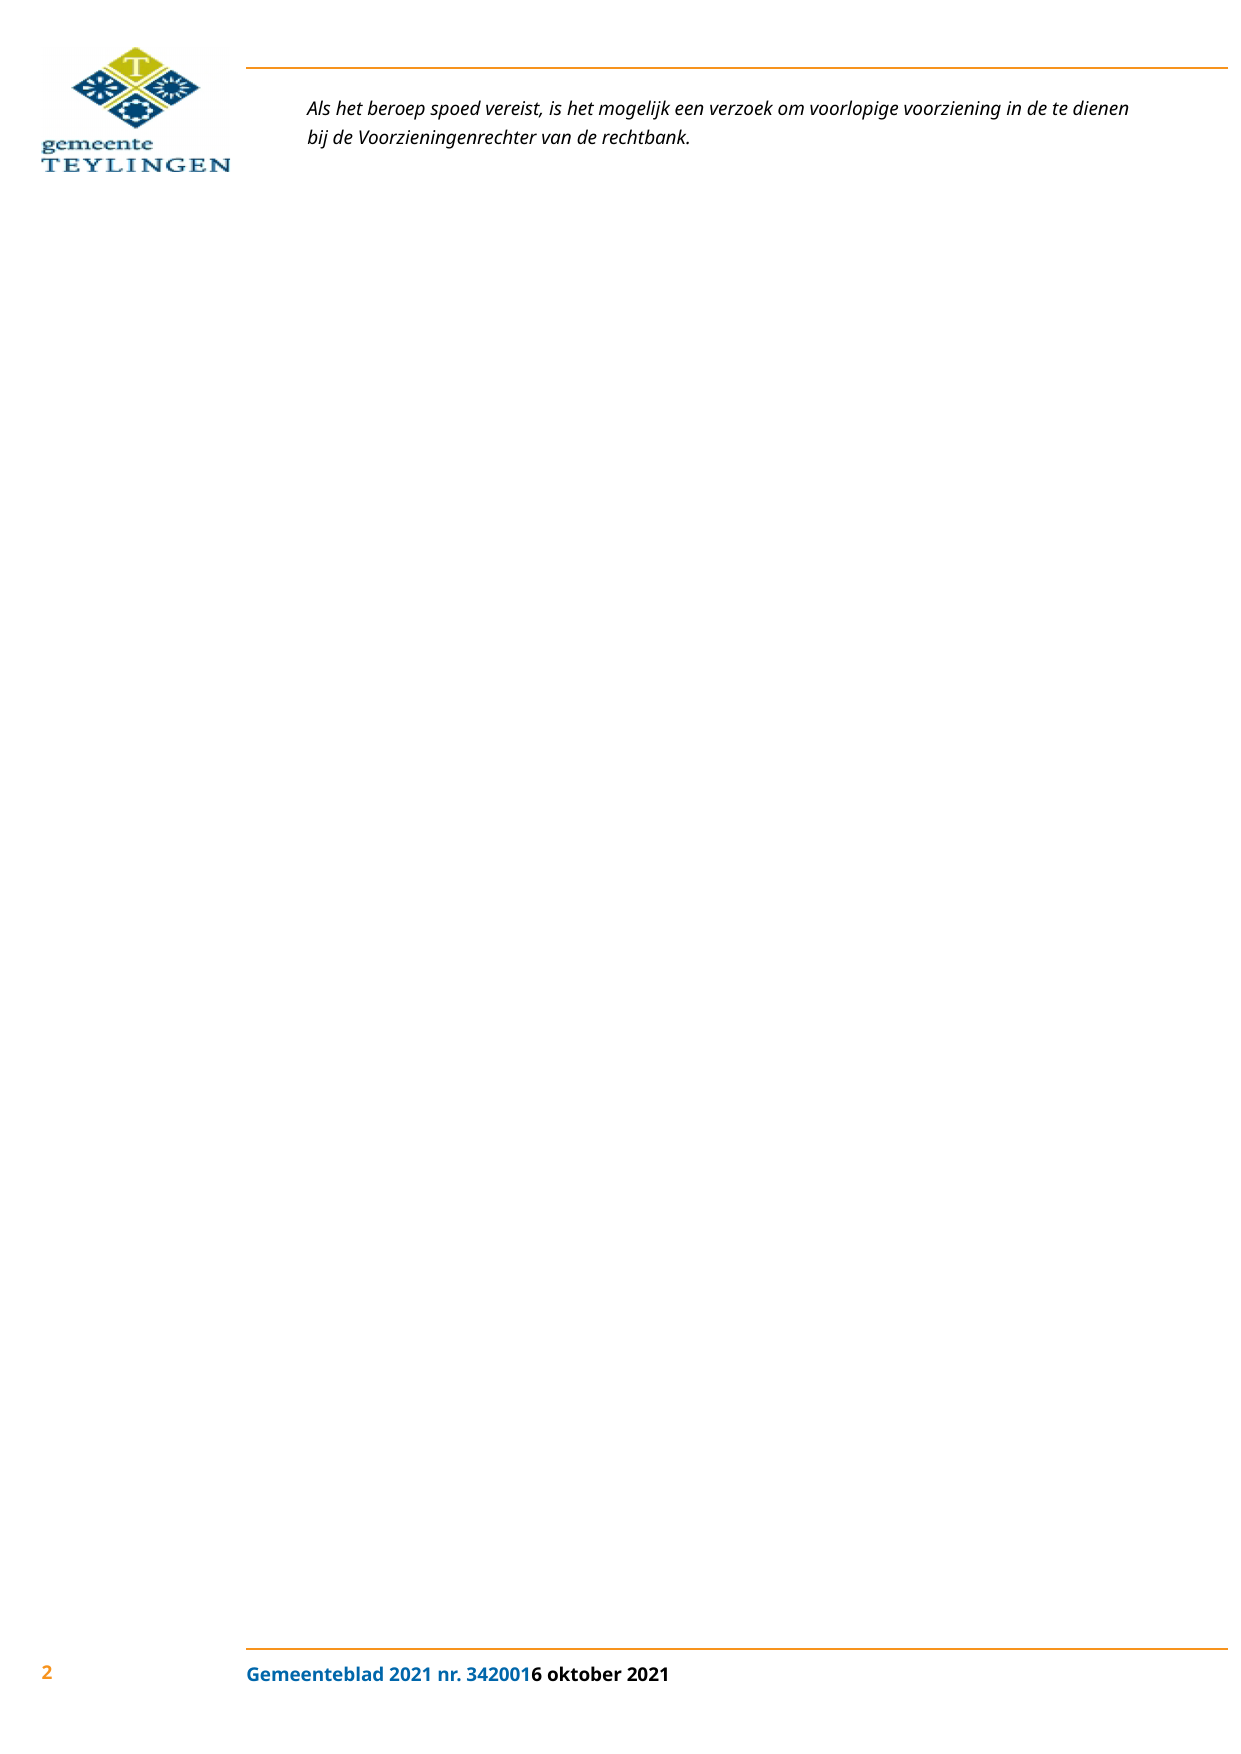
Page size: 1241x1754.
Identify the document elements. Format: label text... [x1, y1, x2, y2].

picture [41, 47, 231, 172]
list Als het beroep spoed vereist, is het mogelijk een verzoek om voorlopige voorziening in de te dienen bij de Voorzieningenrechter van de rechtbank. [248, 95, 1152, 150]
